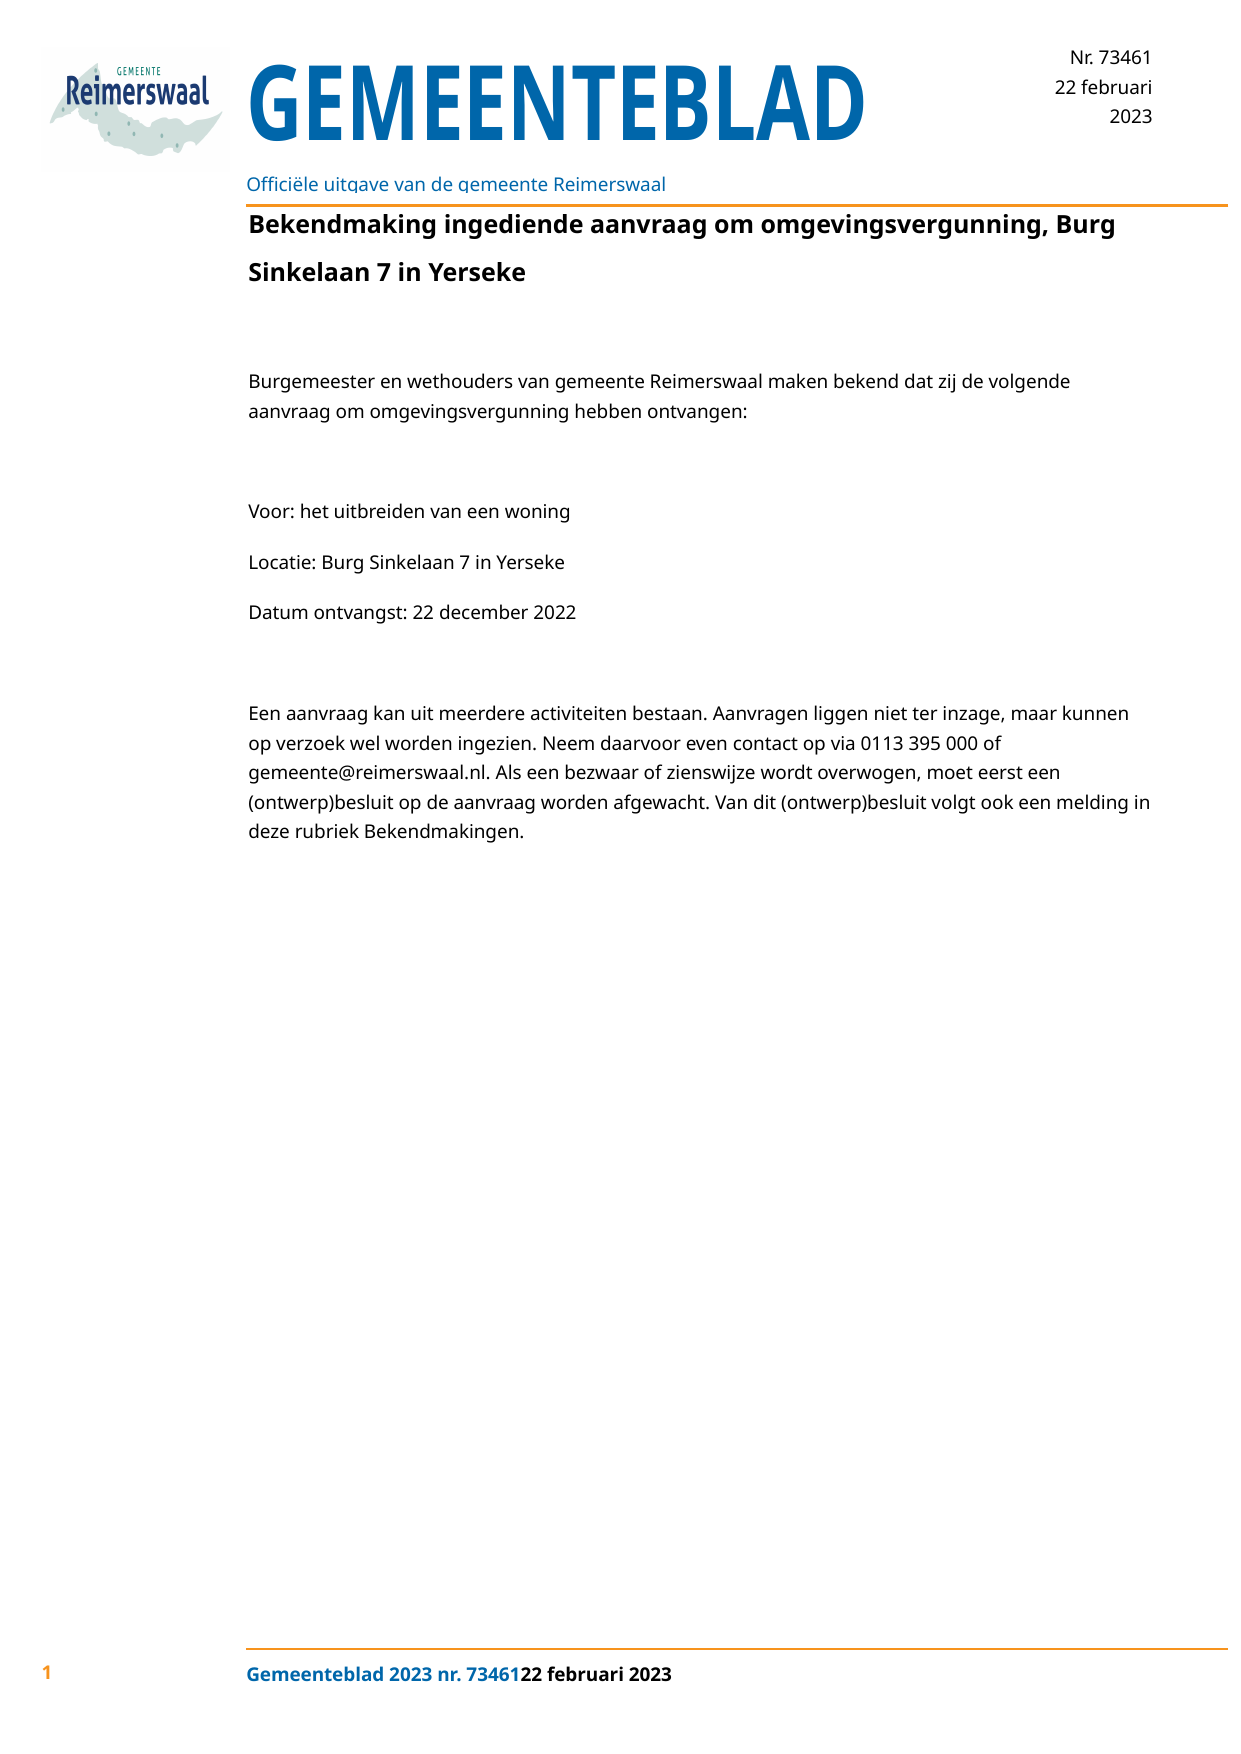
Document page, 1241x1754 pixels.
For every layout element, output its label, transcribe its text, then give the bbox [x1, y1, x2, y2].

text Burgemeester en wethouders van gemeente Reimerswaal maken bekend dat zij de volgende aanvraag om omgevingsvergunning hebben ontvangen: [248, 368, 1152, 424]
picture [41, 47, 231, 172]
text Bekendmaking ingediende aanvraag om omgevingsvergunning, Burg Sinkelaan 7 in Yerseke [248, 207, 1152, 288]
text Een aanvraag kan uit meerdere activiteiten bestaan. Aanvragen liggen niet ter inzage, maar kunnen op verzoek wel worden ingezien. Neem daarvoor even contact op via 0113 395 000 of gemeente@reimerswaal.nl. Als een bezwaar of zienswijze wordt overwogen, moet eerst een (ontwerp)besluit op de aanvraag worden afgewacht. Van dit (ontwerp)besluit volgt ook een melding in deze rubriek Bekendmakingen. [248, 700, 1152, 844]
text Voor: het uitbreiden van een woning [248, 499, 1152, 524]
text Datum ontvangst: 22 december 2022 [248, 599, 1152, 625]
text Locatie: Burg Sinkelaan 7 in Yerseke [248, 549, 1152, 575]
